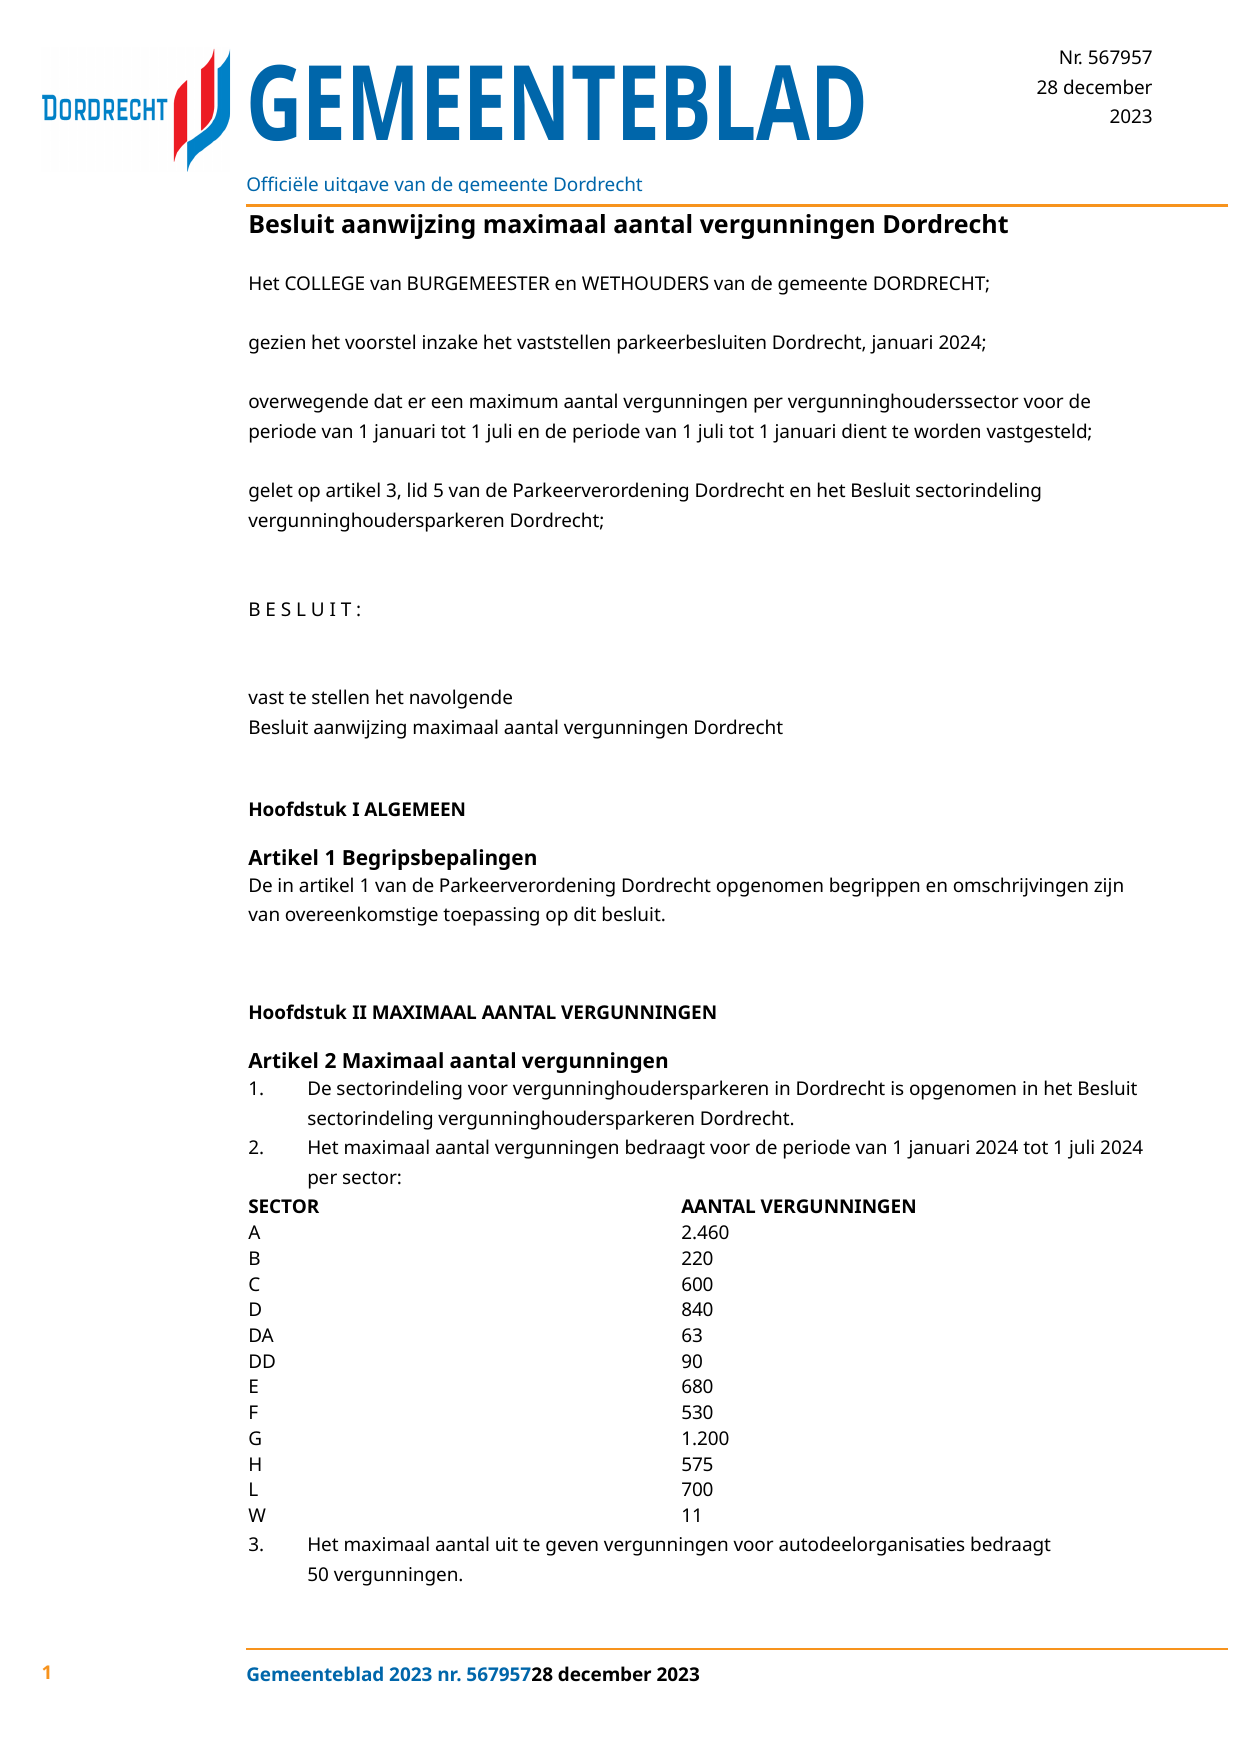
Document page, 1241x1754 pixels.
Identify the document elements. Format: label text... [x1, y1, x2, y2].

table_cell 90 [681, 1348, 1152, 1374]
text gezien het voorstel inzake het vaststellen parkeerbesluiten Dordrecht, januari 2024; [248, 329, 1152, 355]
table_cell 63 [681, 1322, 1152, 1348]
table_cell H [248, 1451, 681, 1477]
list Het maximaal aantal uit te geven vergunningen voor autodeelorganisaties bedraagt 50 vergunningen. [248, 1531, 1152, 1587]
text Hoofdstuk I ALGEMEEN [248, 794, 1152, 822]
table_cell C [248, 1271, 681, 1296]
text Artikel 2 Maximaal aantal vergunningen [248, 1047, 1152, 1075]
table_cell D [248, 1296, 681, 1322]
table_cell 840 [681, 1296, 1152, 1322]
table_cell 680 [681, 1374, 1152, 1399]
text Besluit aanwijzing maximaal aantal vergunningen Dordrecht [248, 714, 1152, 740]
text Het COLLEGE van BURGEMEESTER en WETHOUDERS van de gemeente DORDRECHT; [248, 270, 1152, 296]
text overwegende dat er een maximum aantal vergunningen per vergunninghouderssector voor de periode van 1 januari tot 1 juli en de periode van 1 juli tot 1 januari dient te worden vastgesteld; [248, 389, 1152, 444]
table_cell DD [248, 1348, 681, 1374]
table_cell 11 [681, 1502, 1152, 1528]
table_cell 2.460 [681, 1219, 1152, 1245]
text De in artikel 1 van de Parkeerverordening Dordrecht opgenomen begrippen en omschrijvingen zijn van overeenkomstige toepassing op dit besluit. [248, 872, 1152, 927]
table_cell E [248, 1374, 681, 1399]
text Artikel 1 Begripsbepalingen [248, 843, 1152, 872]
table_header SECTOR [248, 1194, 681, 1219]
table_cell B [248, 1245, 681, 1271]
table_cell 530 [681, 1399, 1152, 1425]
text gelet op artikel 3, lid 5 van de Parkeerverordening Dordrecht en het Besluit sectorindeling vergunninghoudersparkeren Dordrecht; [248, 477, 1152, 533]
text B E S L U I T : [248, 596, 1152, 621]
list De sectorindeling voor vergunninghoudersparkeren in Dordrecht is opgenomen in het Besluit sectorindeling vergunninghoudersparkeren Dordrecht. [248, 1075, 1152, 1130]
table_cell 700 [681, 1477, 1152, 1502]
table_cell 575 [681, 1451, 1152, 1477]
table_cell G [248, 1425, 681, 1451]
table_cell 600 [681, 1271, 1152, 1296]
table_cell L [248, 1477, 681, 1502]
table_cell W [248, 1502, 681, 1528]
table_cell 220 [681, 1245, 1152, 1271]
text Besluit aanwijzing maximaal aantal vergunningen Dordrecht [248, 207, 1152, 241]
text vast te stellen het navolgende [248, 684, 1152, 710]
table_cell A [248, 1219, 681, 1245]
table_header AANTAL VERGUNNINGEN [681, 1194, 1152, 1219]
picture [41, 47, 231, 172]
text Hoofdstuk II MAXIMAAL AANTAL VERGUNNINGEN [248, 997, 1152, 1026]
table_cell DA [248, 1322, 681, 1348]
list Het maximaal aantal vergunningen bedraagt voor de periode van 1 januari 2024 tot 1 juli 2024 per sector: [248, 1134, 1152, 1189]
table_cell 1.200 [681, 1425, 1152, 1451]
table_cell F [248, 1399, 681, 1425]
